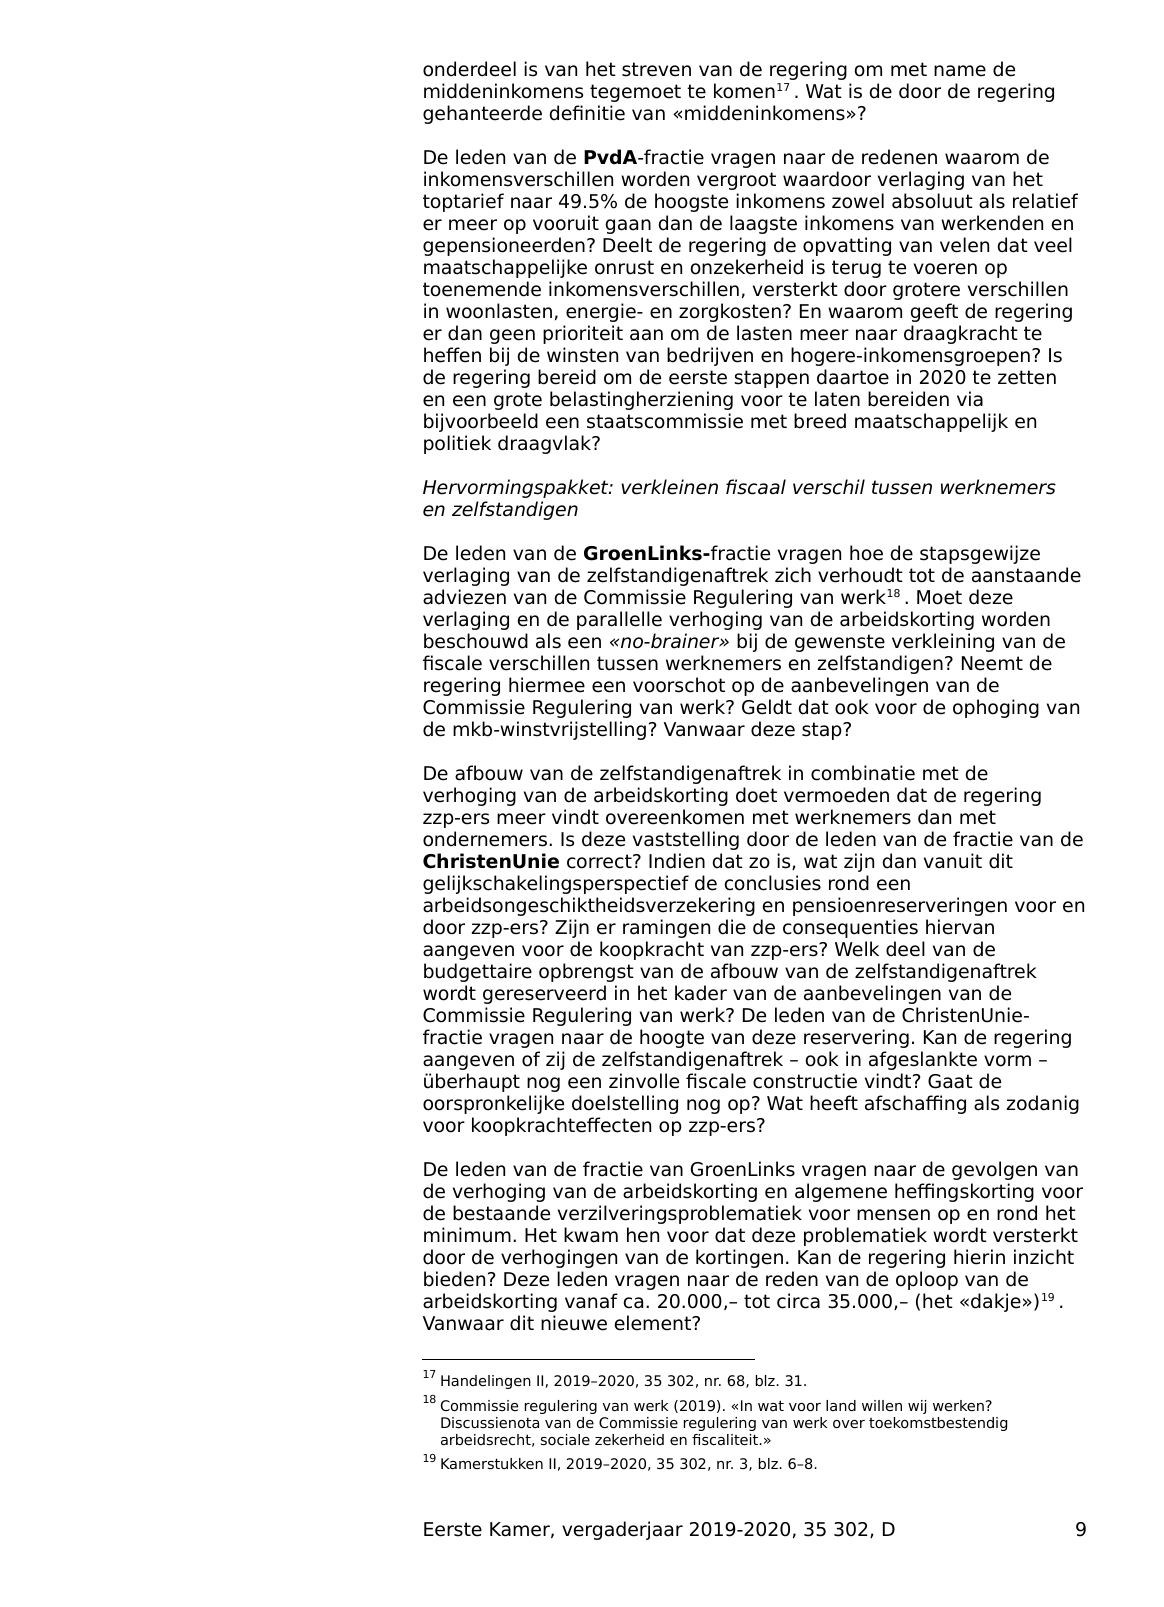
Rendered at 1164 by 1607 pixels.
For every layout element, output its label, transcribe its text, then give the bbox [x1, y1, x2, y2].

text onderdeel is van het streven van de regering om met name de middeninkomens tegemoet te komen. Wat is de door de regering gehanteerde definitie van «middeninkomens»? [422, 59, 1087, 125]
text Handelingen II, 2019–2020, 35 302, nr. 68, blz. 31. [422, 1368, 1087, 1391]
text De leden van de PvdA-fractie vragen naar de redenen waarom de inkomensverschillen worden vergroot waardoor verlaging van het toptarief naar 49.5% de hoogste inkomens zowel absoluut als relatief er meer op vooruit gaan dan de laagste inkomens van werkenden en gepensioneerden? Deelt de regering de opvatting van velen dat veel maatschappelijke onrust en onzekerheid is terug te voeren op toenemende inkomensverschillen, versterkt door grotere verschillen in woonlasten, energie- en zorgkosten? En waarom geeft de regering er dan geen prioriteit aan om de lasten meer naar draagkracht te heffen bij de winsten van bedrijven en hogere-inkomensgroepen? Is de regering bereid om de eerste stappen daartoe in 2020 te zetten en een grote belastingherziening voor te laten bereiden via bijvoorbeeld een staatscommissie met breed maatschappelijk en politiek draagvlak? [422, 147, 1087, 455]
text Kamerstukken II, 2019–2020, 35 302, nr. 3, blz. 6–8. [422, 1452, 1087, 1474]
text Commissie regulering van werk (2019). «In wat voor land willen wij werken? Discussienota van de Commissie regulering van werk over toekomstbestendig arbeidsrecht, sociale zekerheid en fiscaliteit.» [422, 1393, 1087, 1449]
text De leden van de fractie van GroenLinks vragen naar de gevolgen van de verhoging van de arbeidskorting en algemene heffingskorting voor de bestaande verzilveringsproblematiek voor mensen op en rond het minimum. Het kwam hen voor dat deze problematiek wordt versterkt door de verhogingen van de kortingen. Kan de regering hierin inzicht bieden? Deze leden vragen naar de reden van de oploop van de arbeidskorting vanaf ca. 20.000,– tot circa 35.000,– (het «dakje»). Vanwaar dit nieuwe element? [422, 1159, 1087, 1335]
text De afbouw van de zelfstandigenaftrek in combinatie met de verhoging van de arbeidskorting doet vermoeden dat de regering zzp-ers meer vindt overeenkomen met werknemers dan met ondernemers. Is deze vaststelling door de leden van de fractie van de ChristenUnie correct? Indien dat zo is, wat zijn dan vanuit dit gelijkschakelingsperspectief de conclusies rond een arbeidsongeschiktheidsverzekering en pensioenreserveringen voor en door zzp-ers? Zijn er ramingen die de consequenties hiervan aangeven voor de koopkracht van zzp-ers? Welk deel van de budgettaire opbrengst van de afbouw van de zelfstandigenaftrek wordt gereserveerd in het kader van de aanbevelingen van de Commissie Regulering van werk? De leden van de ChristenUnie-fractie vragen naar de hoogte van deze reservering. Kan de regering aangeven of zij de zelfstandigenaftrek – ook in afgeslankte vorm – überhaupt nog een zinvolle fiscale constructie vindt? Gaat de oorspronkelijke doelstelling nog op? Wat heeft afschaffing als zodanig voor koopkrachteffecten op zzp-ers? [422, 763, 1087, 1137]
text De leden van de GroenLinks-fractie vragen hoe de stapsgewijze verlaging van de zelfstandigenaftrek zich verhoudt tot de aanstaande adviezen van de Commissie Regulering van werk. Moet deze verlaging en de parallelle verhoging van de arbeidskorting worden beschouwd als een «no-brainer» bij de gewenste verkleining van de fiscale verschillen tussen werknemers en zelfstandigen? Neemt de regering hiermee een voorschot op de aanbevelingen van de Commissie Regulering van werk? Geldt dat ook voor de ophoging van de mkb-winstvrijstelling? Vanwaar deze stap? [422, 543, 1087, 741]
subtitle Hervormingspakket: verkleinen fiscaal verschil tussen werknemers en zelfstandigen [422, 477, 1087, 521]
